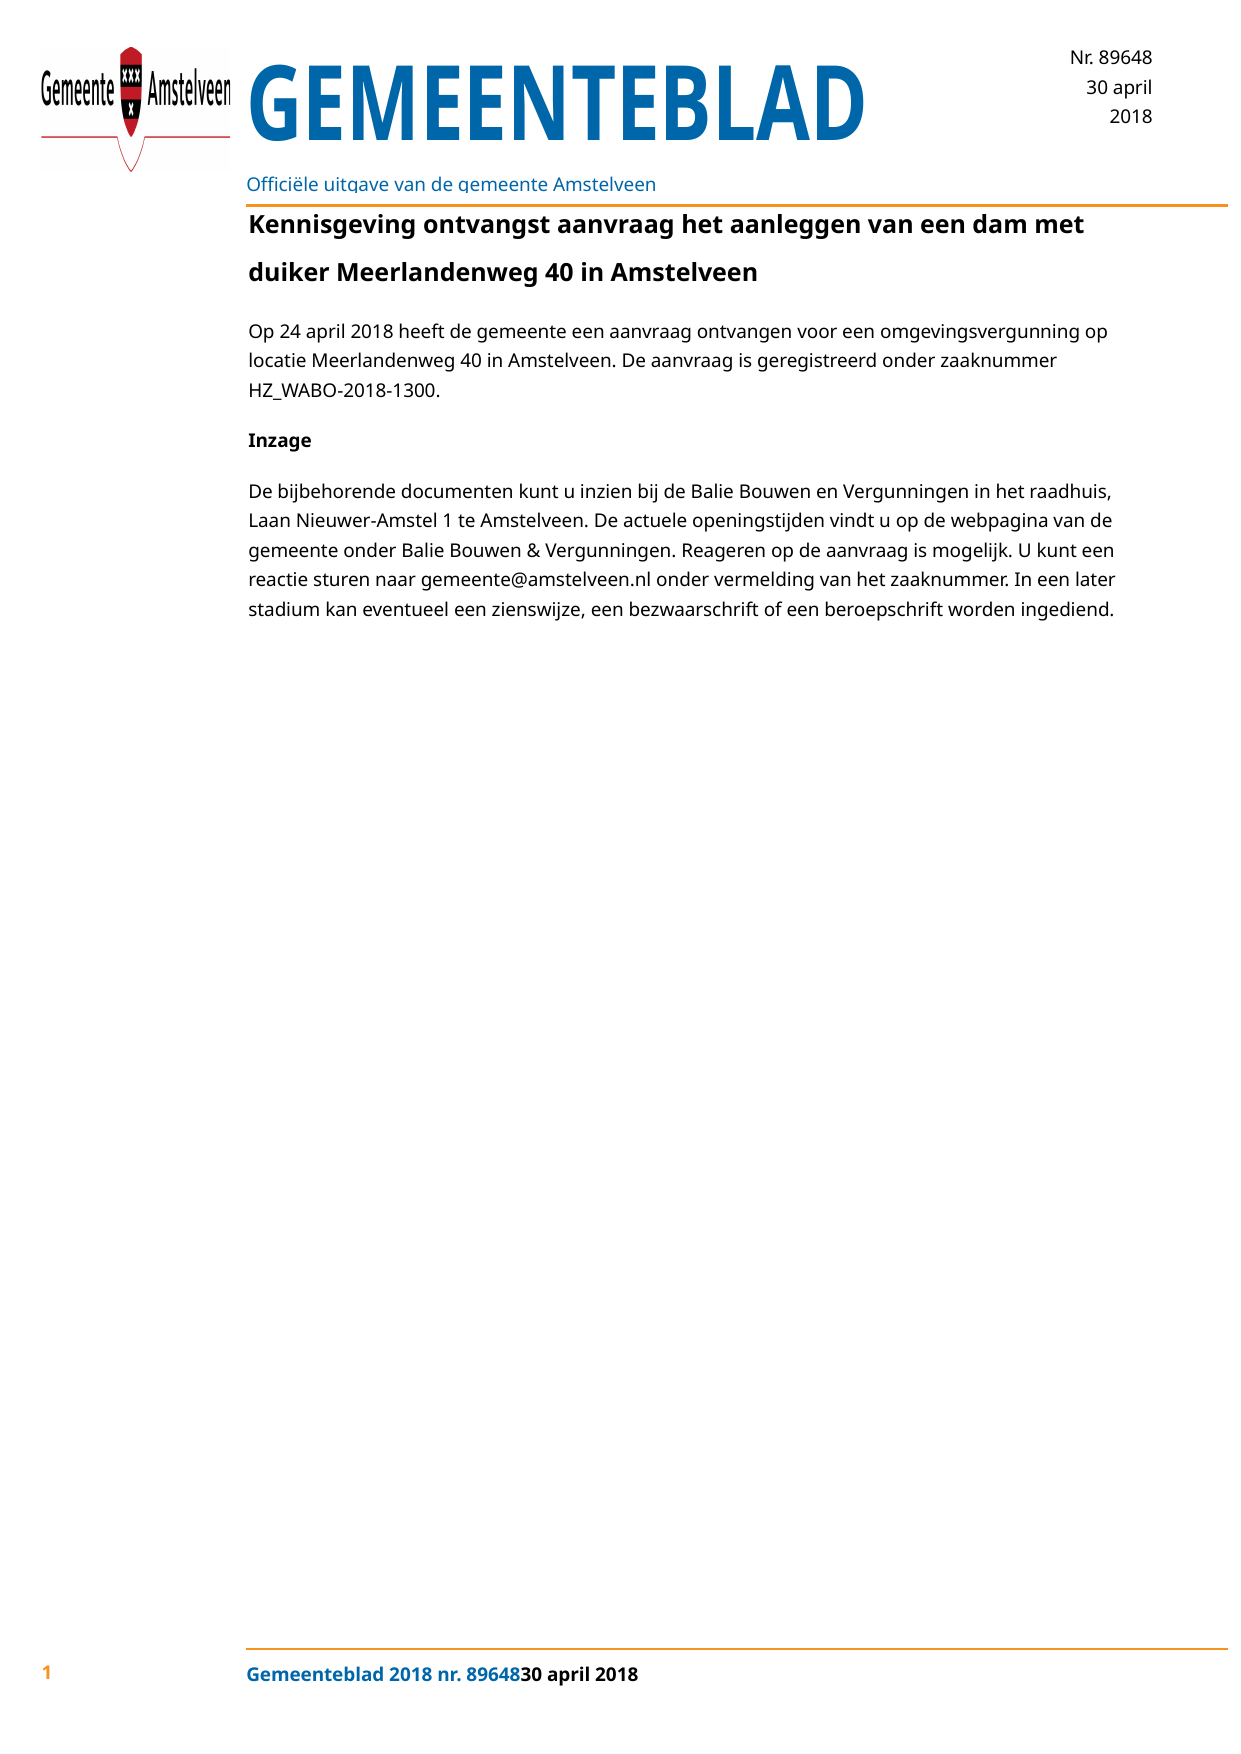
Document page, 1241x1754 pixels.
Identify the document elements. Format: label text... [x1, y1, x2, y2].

text Inzage [248, 427, 1152, 453]
picture [41, 47, 231, 172]
text De bijbehorende documenten kunt u inzien bij de Balie Bouwen en Vergunningen in het raadhuis, Laan Nieuwer-Amstel 1 te Amstelveen. De actuele openingstijden vindt u op de webpagina van de gemeente onder Balie Bouwen & Vergunningen. Reageren op de aanvraag is mogelijk. U kunt een reactie sturen naar gemeente@amstelveen.nl onder vermelding van het zaaknummer. In een later stadium kan eventueel een zienswijze, een bezwaarschrift of een beroepschrift worden ingediend. [248, 478, 1152, 622]
text Kennisgeving ontvangst aanvraag het aanleggen van een dam met duiker Meerlandenweg 40 in Amstelveen [248, 207, 1152, 288]
text Op 24 april 2018 heeft de gemeente een aanvraag ontvangen voor een omgevingsvergunning op locatie Meerlandenweg 40 in Amstelveen. De aanvraag is geregistreerd onder zaaknummer HZ_WABO-2018-1300. [248, 318, 1152, 403]
